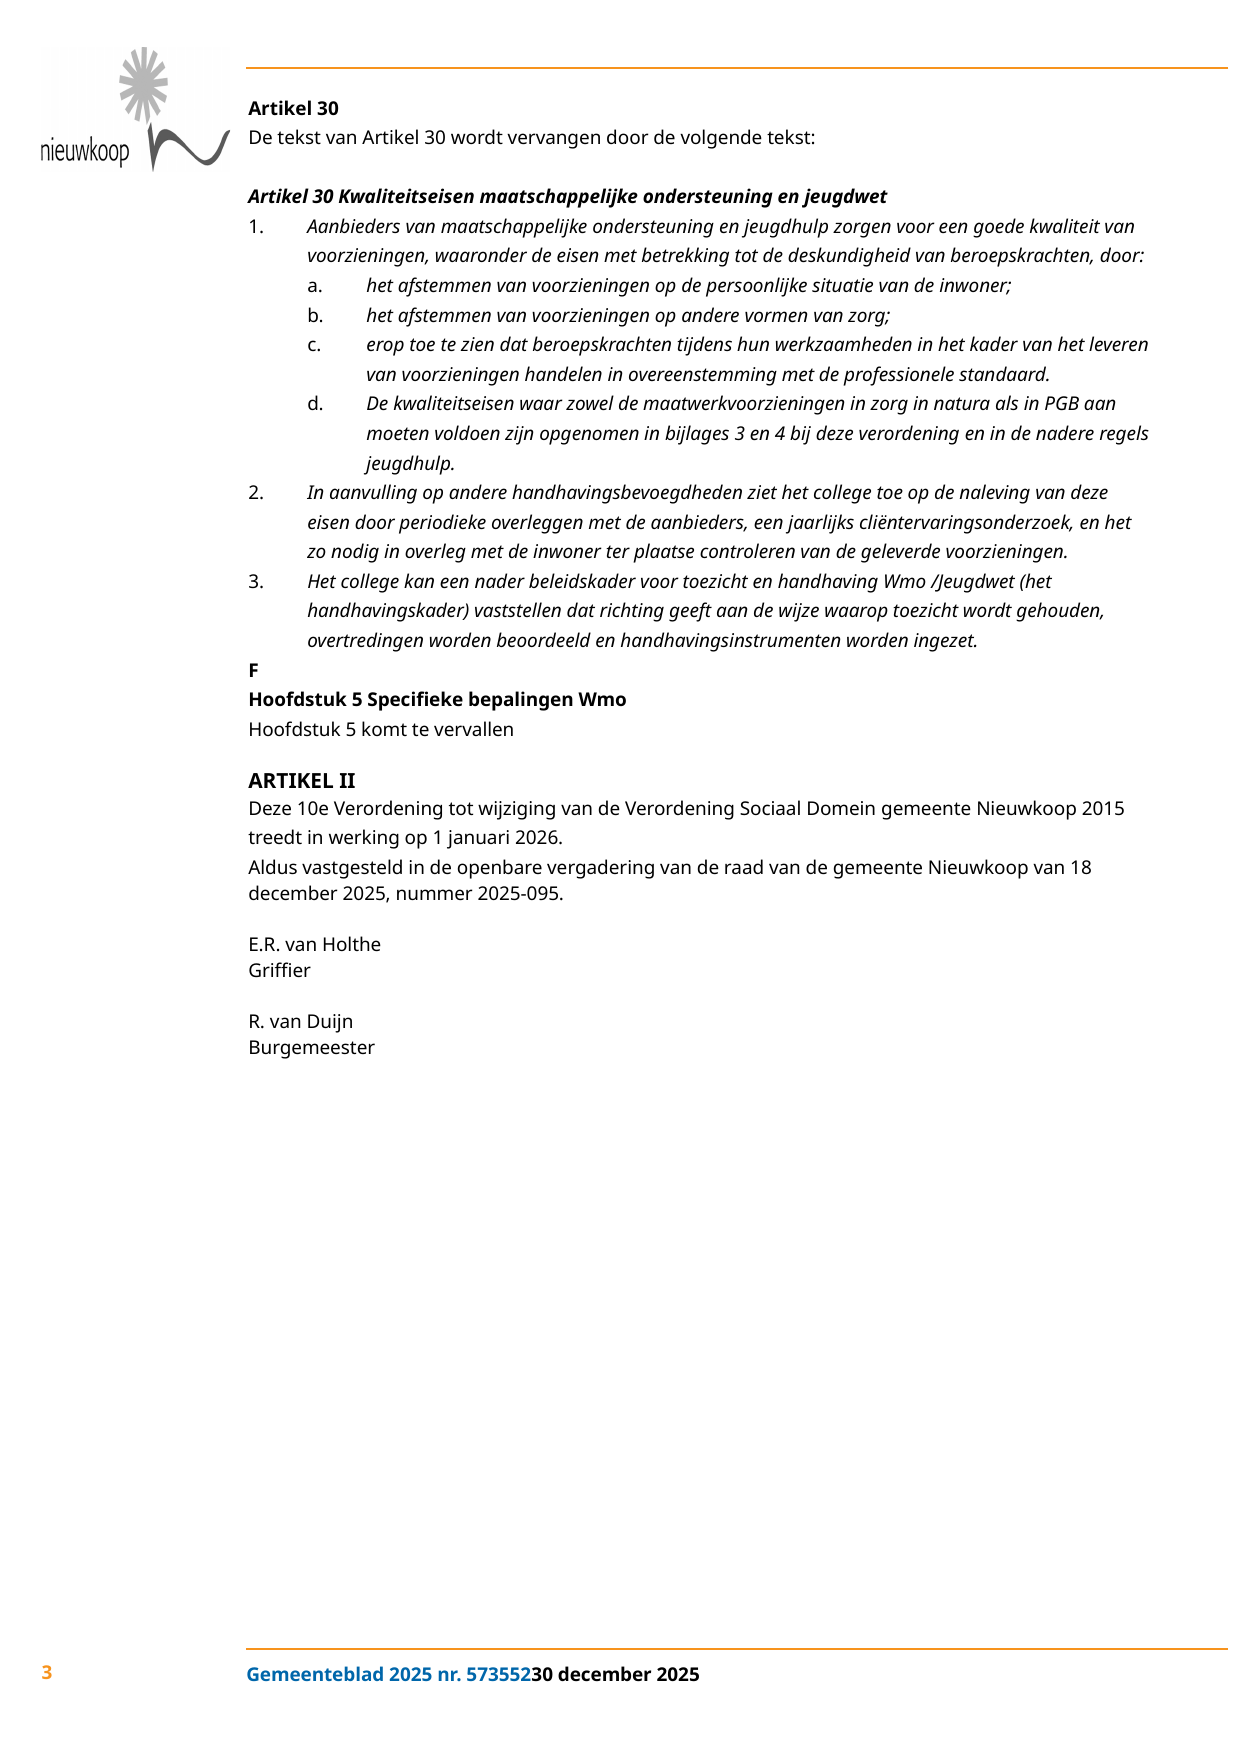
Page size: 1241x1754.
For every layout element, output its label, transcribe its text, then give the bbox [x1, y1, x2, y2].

text Burgemeester [248, 1034, 1152, 1060]
text Deze 10e Verordening tot wijziging van de Verordening Sociaal Domein gemeente Nieuwkoop 2015 treedt in werking op 1 januari 2026. [248, 795, 1152, 850]
text E.R. van Holthe [248, 931, 1152, 957]
text Artikel 30 Kwaliteitseisen maatschappelijke ondersteuning en jeugdwet [248, 183, 1152, 209]
text Hoofdstuk 5 komt te vervallen [248, 716, 1152, 742]
list het afstemmen van voorzieningen op andere vormen van zorg; [307, 302, 1152, 328]
list Het college kan een nader beleidskader voor toezicht en handhaving Wmo /Jeugdwet (het handhavingskader) vaststellen dat richting geeft aan de wijze waarop toezicht wordt gehouden, overtredingen worden beoordeeld en handhavingsinstrumenten worden ingezet. [248, 568, 1152, 653]
text Griffier [248, 957, 1152, 983]
text Aldus vastgesteld in de openbare vergadering van de raad van de gemeente Nieuwkoop van 18 december 2025, nummer 2025-095. [248, 854, 1152, 906]
text Hoofdstuk 5 Specifieke bepalingen Wmo [248, 686, 1152, 712]
text R. van Duijn [248, 1008, 1152, 1034]
list het afstemmen van voorzieningen op de persoonlijke situatie van de inwoner; [307, 272, 1152, 298]
list De kwaliteitseisen waar zowel de maatwerkvoorzieningen in zorg in natura als in PGB aan moeten voldoen zijn opgenomen in bijlages 3 en 4 bij deze verordening en in de nadere regels jeugdhulp. [307, 391, 1152, 476]
list erop toe te zien dat beroepskrachten tijdens hun werkzaamheden in het kader van het leveren van voorzieningen handelen in overeenstemming met de professionele standaard. [307, 331, 1152, 387]
text Artikel 30 [248, 95, 1152, 121]
picture [41, 47, 231, 172]
text De tekst van Artikel 30 wordt vervangen door de volgende tekst: [248, 124, 1152, 150]
list Aanbieders van maatschappelijke ondersteuning en jeugdhulp zorgen voor een goede kwaliteit van voorzieningen, waaronder de eisen met betrekking tot de deskundigheid van beroepskrachten, door: [248, 213, 1152, 268]
list In aanvulling op andere handhavingsbevoegdheden ziet het college toe op de naleving van deze eisen door periodieke overleggen met de aanbieders, een jaarlijks cliëntervaringsonderzoek, en het zo nodig in overleg met de inwoner ter plaatse controleren van de geleverde voorzieningen. [248, 479, 1152, 564]
text F [248, 657, 1152, 683]
text ARTIKEL II [248, 766, 1152, 795]
